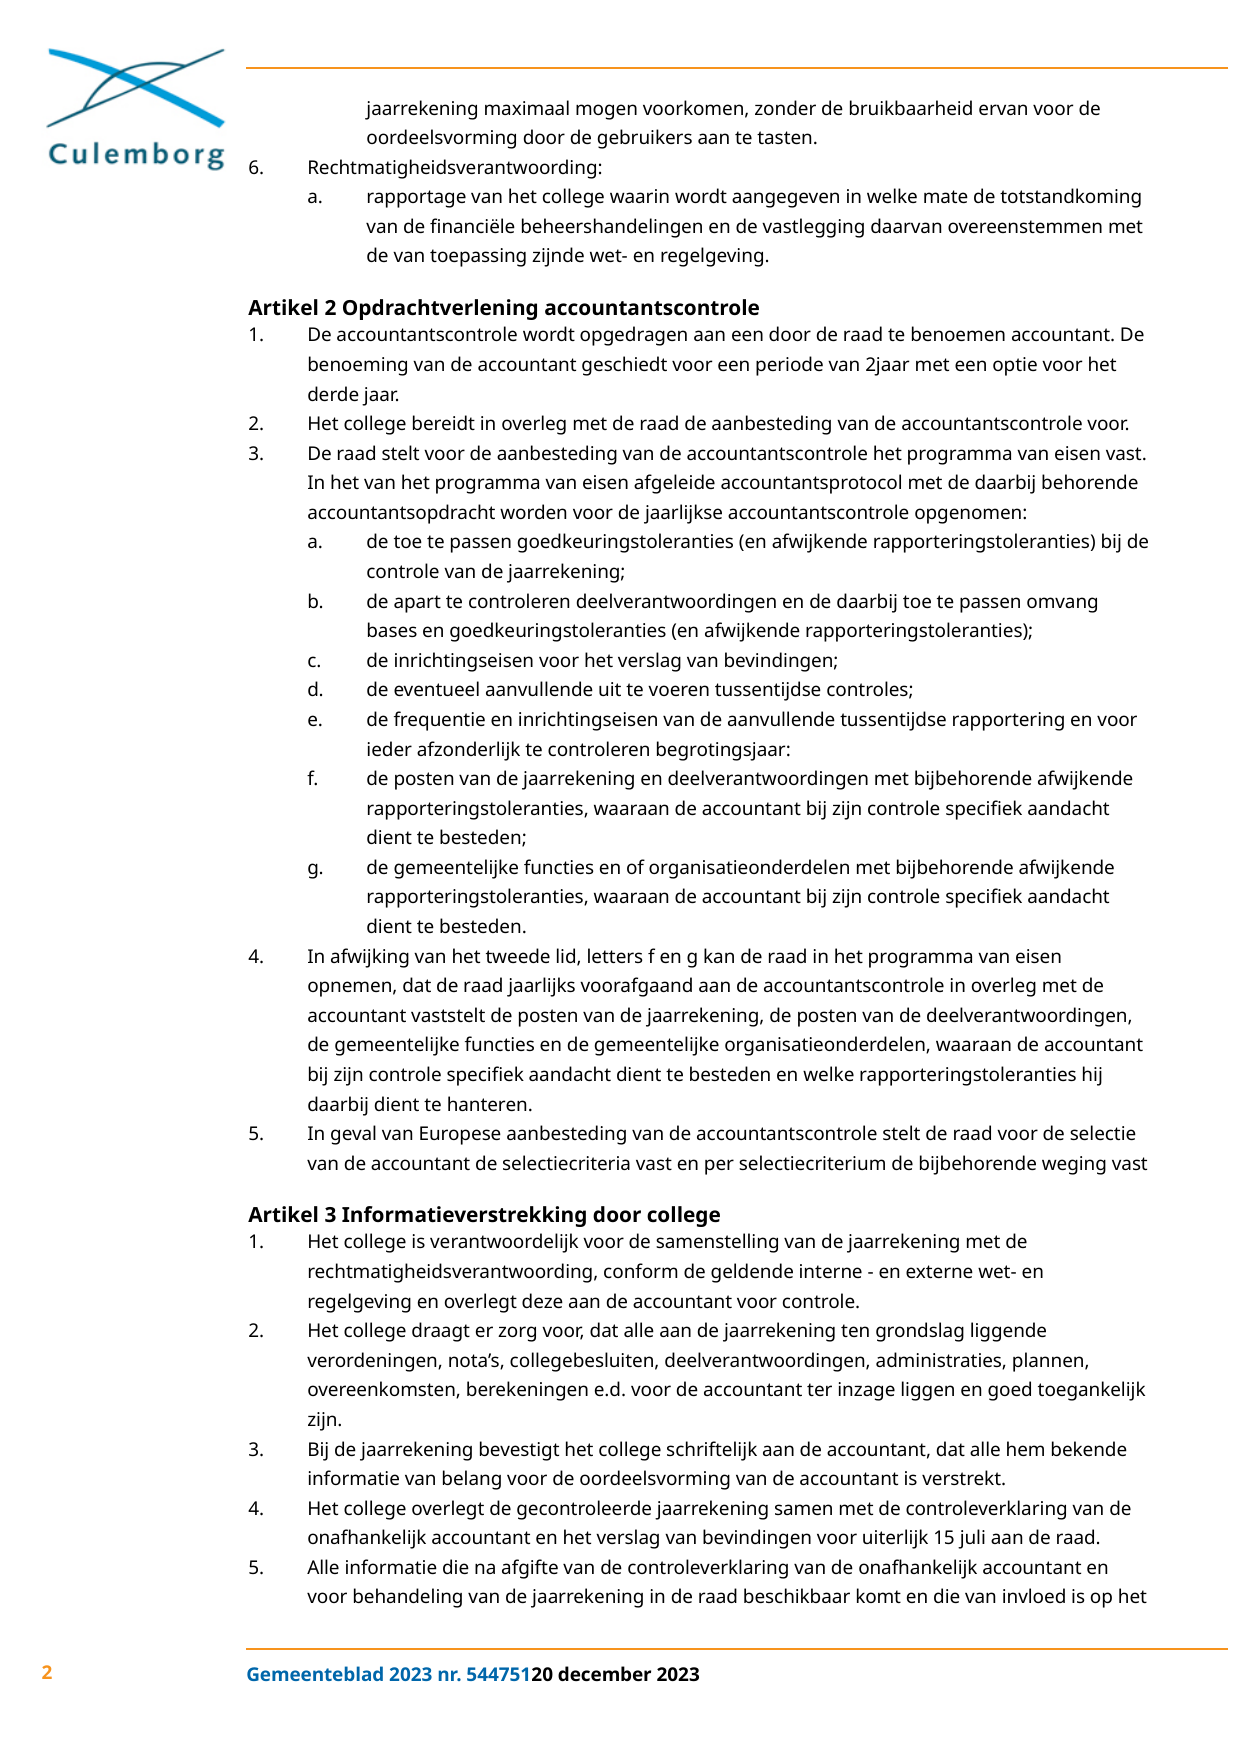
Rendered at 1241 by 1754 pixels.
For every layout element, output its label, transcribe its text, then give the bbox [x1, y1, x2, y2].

list Het college bereidt in overleg met de raad de aanbesteding van de accountantscontrole voor. [248, 410, 1152, 436]
list de toe te passen goedkeuringstoleranties (en afwijkende rapporteringstoleranties) bij de controle van de jaarrekening; [307, 529, 1152, 584]
list In afwijking van het tweede lid, letters f en g kan de raad in het programma van eisen opnemen, dat de raad jaarlijks voorafgaand aan de accountantscontrole in overleg met de accountant vaststelt de posten van de jaarrekening, de posten van de deelverantwoordingen, de gemeentelijke functies en de gemeentelijke organisatieonderdelen, waaraan de accountant bij zijn controle specifiek aandacht dient te besteden en welke rapporteringstoleranties hij daarbij dient te hanteren. [248, 943, 1152, 1116]
list jaarrekening maximaal mogen voorkomen, zonder de bruikbaarheid ervan voor de oordeelsvorming door de gebruikers aan te tasten. [307, 95, 1152, 150]
list de posten van de jaarrekening en deelverantwoordingen met bijbehorende afwijkende rapporteringstoleranties, waaraan de accountant bij zijn controle specifiek aandacht dient te besteden; [307, 765, 1152, 850]
list de frequentie en inrichtingseisen van de aanvullende tussentijdse rapportering en voor ieder afzonderlijk te controleren begrotingsjaar: [307, 706, 1152, 761]
list Bij de jaarrekening bevestigt het college schriftelijk aan de accountant, dat alle hem bekende informatie van belang voor de oordeelsvorming van de accountant is verstrekt. [248, 1436, 1152, 1491]
list De accountantscontrole wordt opgedragen aan een door de raad te benoemen accountant. De benoeming van de accountant geschiedt voor een periode van 2jaar met een optie voor het derde jaar. [248, 322, 1152, 406]
list Het college overlegt de gecontroleerde jaarrekening samen met de controleverklaring van de onafhankelijk accountant en het verslag van bevindingen voor uiterlijk 15 juli aan de raad. [248, 1495, 1152, 1550]
list Alle informatie die na afgifte van de controleverklaring van de onafhankelijk accountant en voor behandeling van de jaarrekening in de raad beschikbaar komt en die van invloed is op het [248, 1554, 1152, 1609]
list De raad stelt voor de aanbesteding van de accountantscontrole het programma van eisen vast. In het van het programma van eisen afgeleide accountantsprotocol met de daarbij behorende accountantsopdracht worden voor de jaarlijkse accountantscontrole opgenomen: [248, 440, 1152, 525]
list de inrichtingseisen voor het verslag van bevindingen; [307, 647, 1152, 673]
list de gemeentelijke functies en of organisatieonderdelen met bijbehorende afwijkende rapporteringstoleranties, waaraan de accountant bij zijn controle specifiek aandacht dient te besteden. [307, 854, 1152, 939]
list Het college is verantwoordelijk voor de samenstelling van de jaarrekening met de rechtmatigheidsverantwoording, conform de geldende interne - en externe wet- en regelgeving en overlegt deze aan de accountant voor controle. [248, 1229, 1152, 1314]
list rapportage van het college waarin wordt aangegeven in welke mate de totstandkoming van de financiële beheershandelingen en de vastlegging daarvan overeenstemmen met de van toepassing zijnde wet- en regelgeving. [307, 183, 1152, 268]
list Rechtmatigheidsverantwoording: [248, 154, 1152, 180]
list de apart te controleren deelverantwoordingen en de daarbij toe te passen omvang bases en goedkeuringstoleranties (en afwijkende rapporteringstoleranties); [307, 588, 1152, 643]
list In geval van Europese aanbesteding van de accountantscontrole stelt de raad voor de selectie van de accountant de selectiecriteria vast en per selectiecriterium de bijbehorende weging vast [248, 1120, 1152, 1176]
text Artikel 2 Opdrachtverlening accountantscontrole [248, 293, 1152, 322]
list Het college draagt er zorg voor, dat alle aan de jaarrekening ten grondslag liggende verordeningen, nota’s, collegebesluiten, deelverantwoordingen, administraties, plannen, overeenkomsten, berekeningen e.d. voor de accountant ter inzage liggen en goed toegankelijk zijn. [248, 1317, 1152, 1432]
list de eventueel aanvullende uit te voeren tussentijdse controles; [307, 677, 1152, 702]
text Artikel 3 Informatieverstrekking door college [248, 1200, 1152, 1229]
picture [41, 47, 231, 172]
